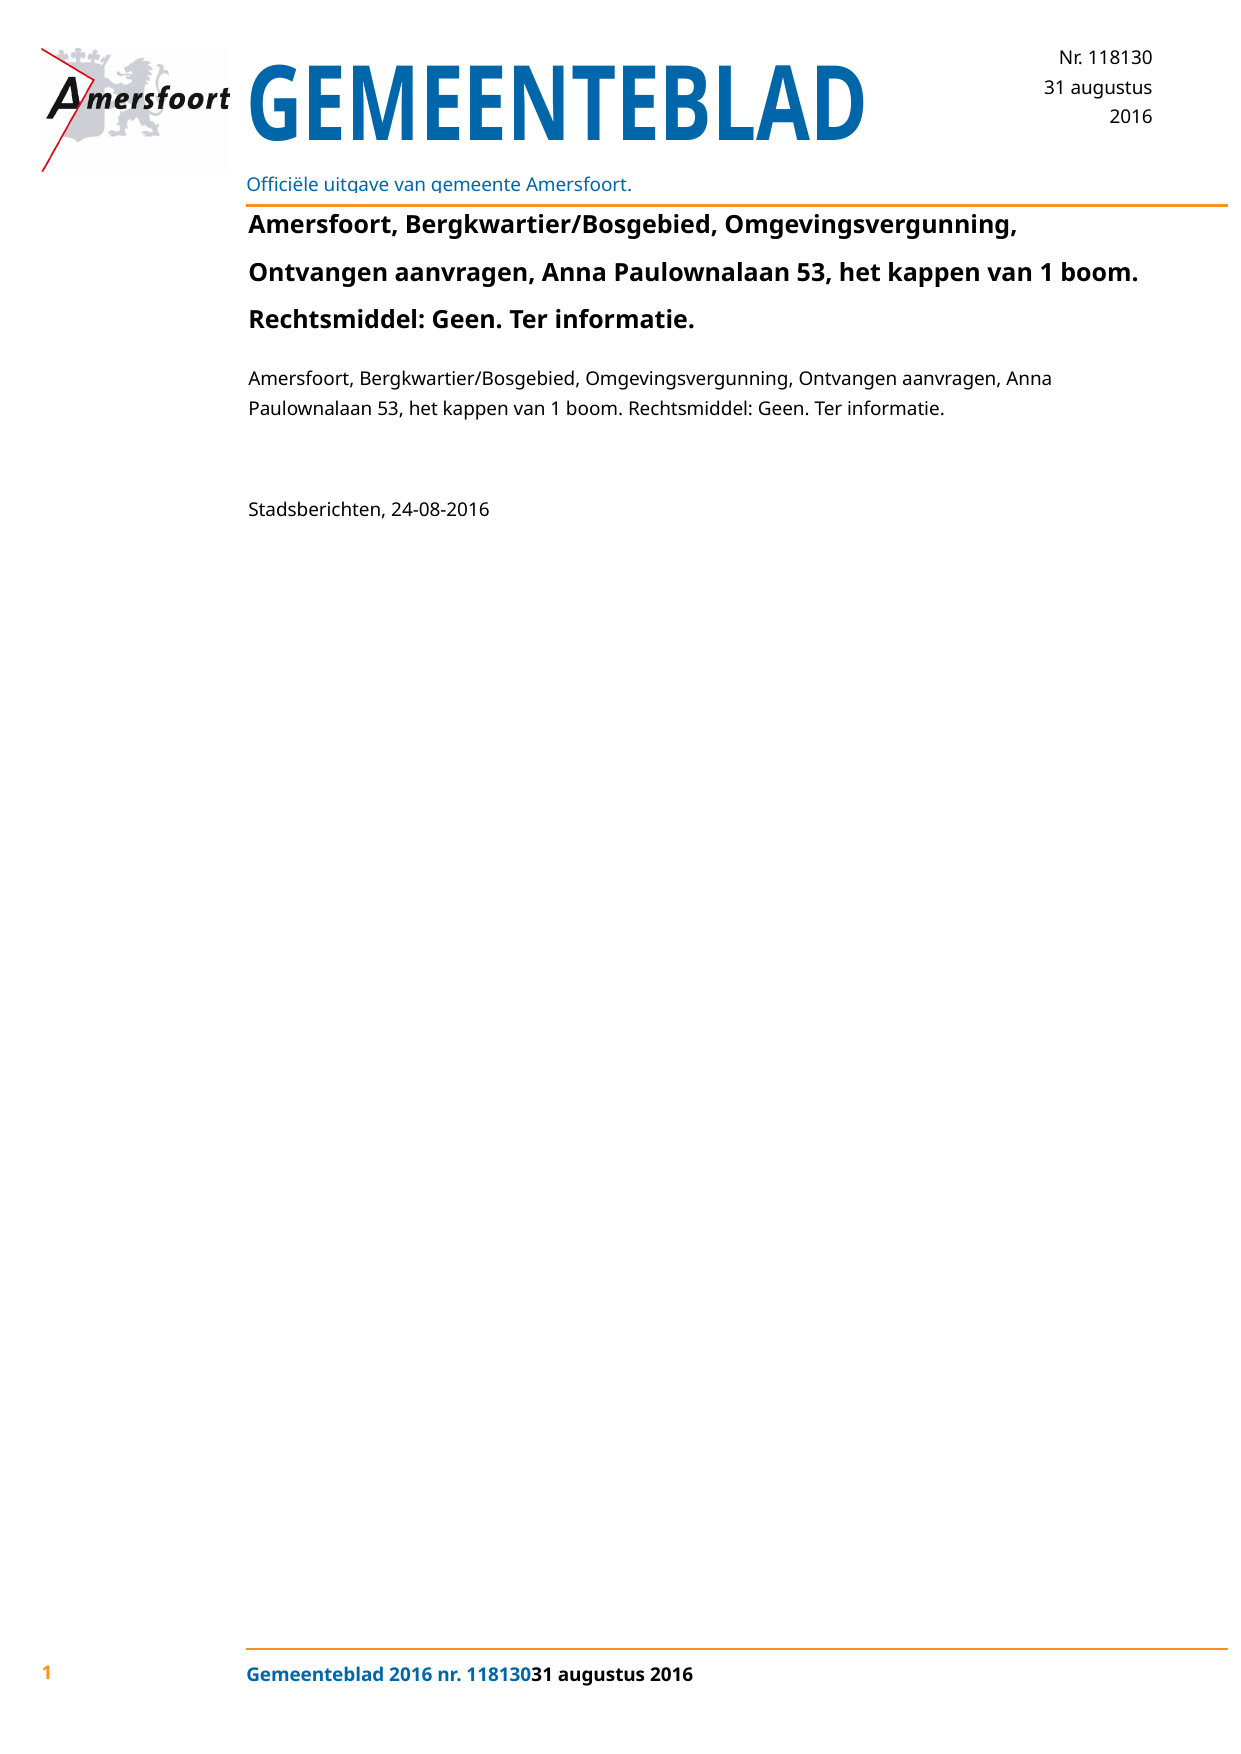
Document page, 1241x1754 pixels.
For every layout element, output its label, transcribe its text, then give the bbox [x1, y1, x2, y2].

picture [41, 47, 231, 172]
text Amersfoort, Bergkwartier/Bosgebied, Omgevingsvergunning, Ontvangen aanvragen, Anna Paulownalaan 53, het kappen van 1 boom. Rechtsmiddel: Geen. Ter informatie. [248, 366, 1152, 421]
text Stadsberichten, 24-08-2016 [248, 496, 1152, 522]
text Amersfoort, Bergkwartier/Bosgebied, Omgevingsvergunning, Ontvangen aanvragen, Anna Paulownalaan 53, het kappen van 1 boom. Rechtsmiddel: Geen. Ter informatie. [248, 207, 1152, 336]
